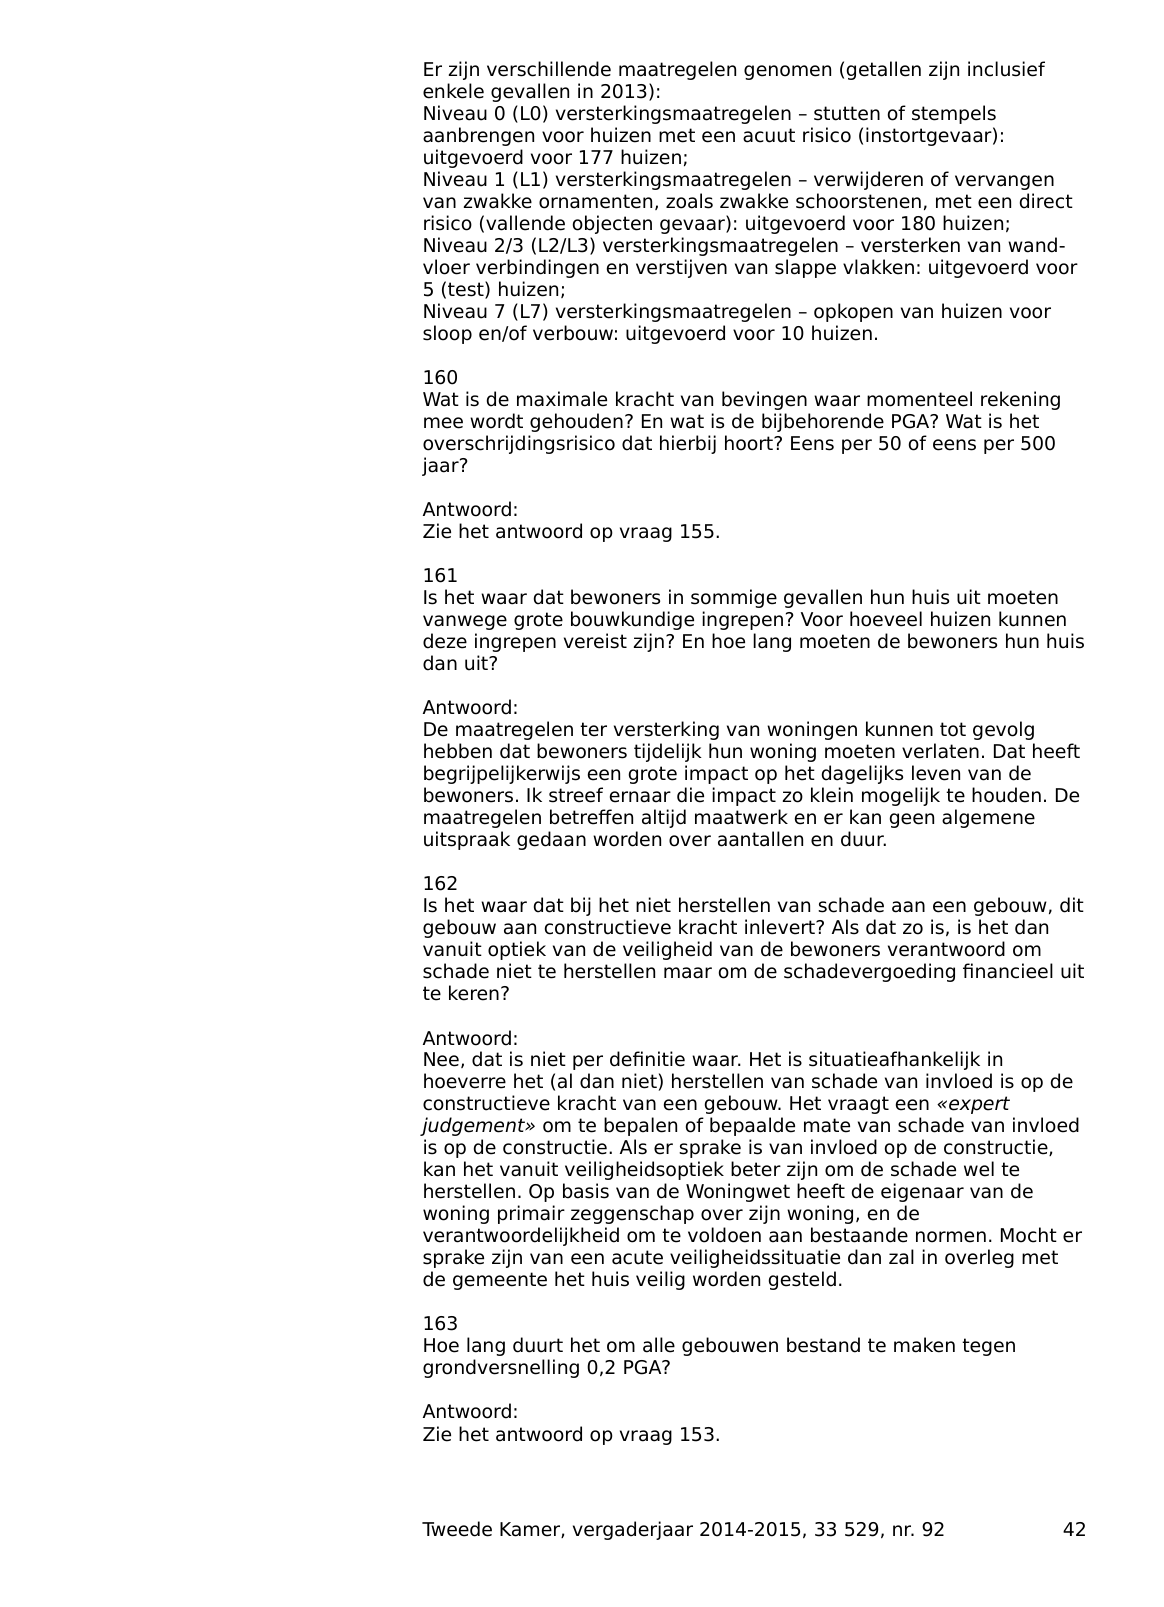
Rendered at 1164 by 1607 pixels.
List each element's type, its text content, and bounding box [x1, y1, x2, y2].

text Is het waar dat bij het niet herstellen van schade aan een gebouw, dit gebouw aan constructieve kracht inlevert? Als dat zo is, is het dan vanuit optiek van de veiligheid van de bewoners verantwoord om schade niet te herstellen maar om de schadevergoeding financieel uit te keren? [422, 895, 1087, 1005]
text 162 [422, 873, 1087, 895]
text Niveau 0 (L0) versterkingsmaatregelen – stutten of stempels aanbrengen voor huizen met een acuut risico (instortgevaar): uitgevoerd voor 177 huizen; [422, 103, 1087, 169]
text Antwoord: [422, 697, 1087, 719]
text Wat is de maximale kracht van bevingen waar momenteel rekening mee wordt gehouden? En wat is de bijbehorende PGA? Wat is het overschrijdingsrisico dat hierbij hoort? Eens per 50 of eens per 500 jaar? [422, 389, 1087, 477]
text De maatregelen ter versterking van woningen kunnen tot gevolg hebben dat bewoners tijdelijk hun woning moeten verlaten. Dat heeft begrijpelijkerwijs een grote impact op het dagelijks leven van de bewoners. Ik streef ernaar die impact zo klein mogelijk te houden. De maatregelen betreffen altijd maatwerk en er kan geen algemene uitspraak gedaan worden over aantallen en duur. [422, 719, 1087, 851]
text 160 [422, 367, 1087, 389]
text Niveau 2/3 (L2/L3) versterkingsmaatregelen – versterken van wand-vloer verbindingen en verstijven van slappe vlakken: uitgevoerd voor 5 (test) huizen; [422, 235, 1087, 301]
text 163 [422, 1313, 1087, 1335]
text Er zijn verschillende maatregelen genomen (getallen zijn inclusief enkele gevallen in 2013): [422, 59, 1087, 103]
text Niveau 7 (L7) versterkingsmaatregelen – opkopen van huizen voor sloop en/of verbouw: uitgevoerd voor 10 huizen. [422, 301, 1087, 345]
text Antwoord: [422, 1027, 1087, 1049]
text Nee, dat is niet per definitie waar. Het is situatieafhankelijk in hoeverre het (al dan niet) herstellen van schade van invloed is op de constructieve kracht van een gebouw. Het vraagt een «expert judgement» om te bepalen of bepaalde mate van schade van invloed is op de constructie. Als er sprake is van invloed op de constructie, kan het vanuit veiligheidsoptiek beter zijn om de schade wel te herstellen. Op basis van de Woningwet heeft de eigenaar van de woning primair zeggenschap over zijn woning, en de verantwoordelijkheid om te voldoen aan bestaande normen. Mocht er sprake zijn van een acute veiligheidssituatie dan zal in overleg met de gemeente het huis veilig worden gesteld. [422, 1049, 1087, 1291]
text Zie het antwoord op vraag 153. [422, 1423, 1087, 1445]
text Zie het antwoord op vraag 155. [422, 521, 1087, 543]
text Niveau 1 (L1) versterkingsmaatregelen – verwijderen of vervangen van zwakke ornamenten, zoals zwakke schoorstenen, met een direct risico (vallende objecten gevaar): uitgevoerd voor 180 huizen; [422, 169, 1087, 235]
text Antwoord: [422, 499, 1087, 521]
text 161 [422, 565, 1087, 587]
text Antwoord: [422, 1401, 1087, 1423]
text Is het waar dat bewoners in sommige gevallen hun huis uit moeten vanwege grote bouwkundige ingrepen? Voor hoeveel huizen kunnen deze ingrepen vereist zijn? En hoe lang moeten de bewoners hun huis dan uit? [422, 587, 1087, 675]
text Hoe lang duurt het om alle gebouwen bestand te maken tegen grondversnelling 0,2 PGA? [422, 1335, 1087, 1379]
